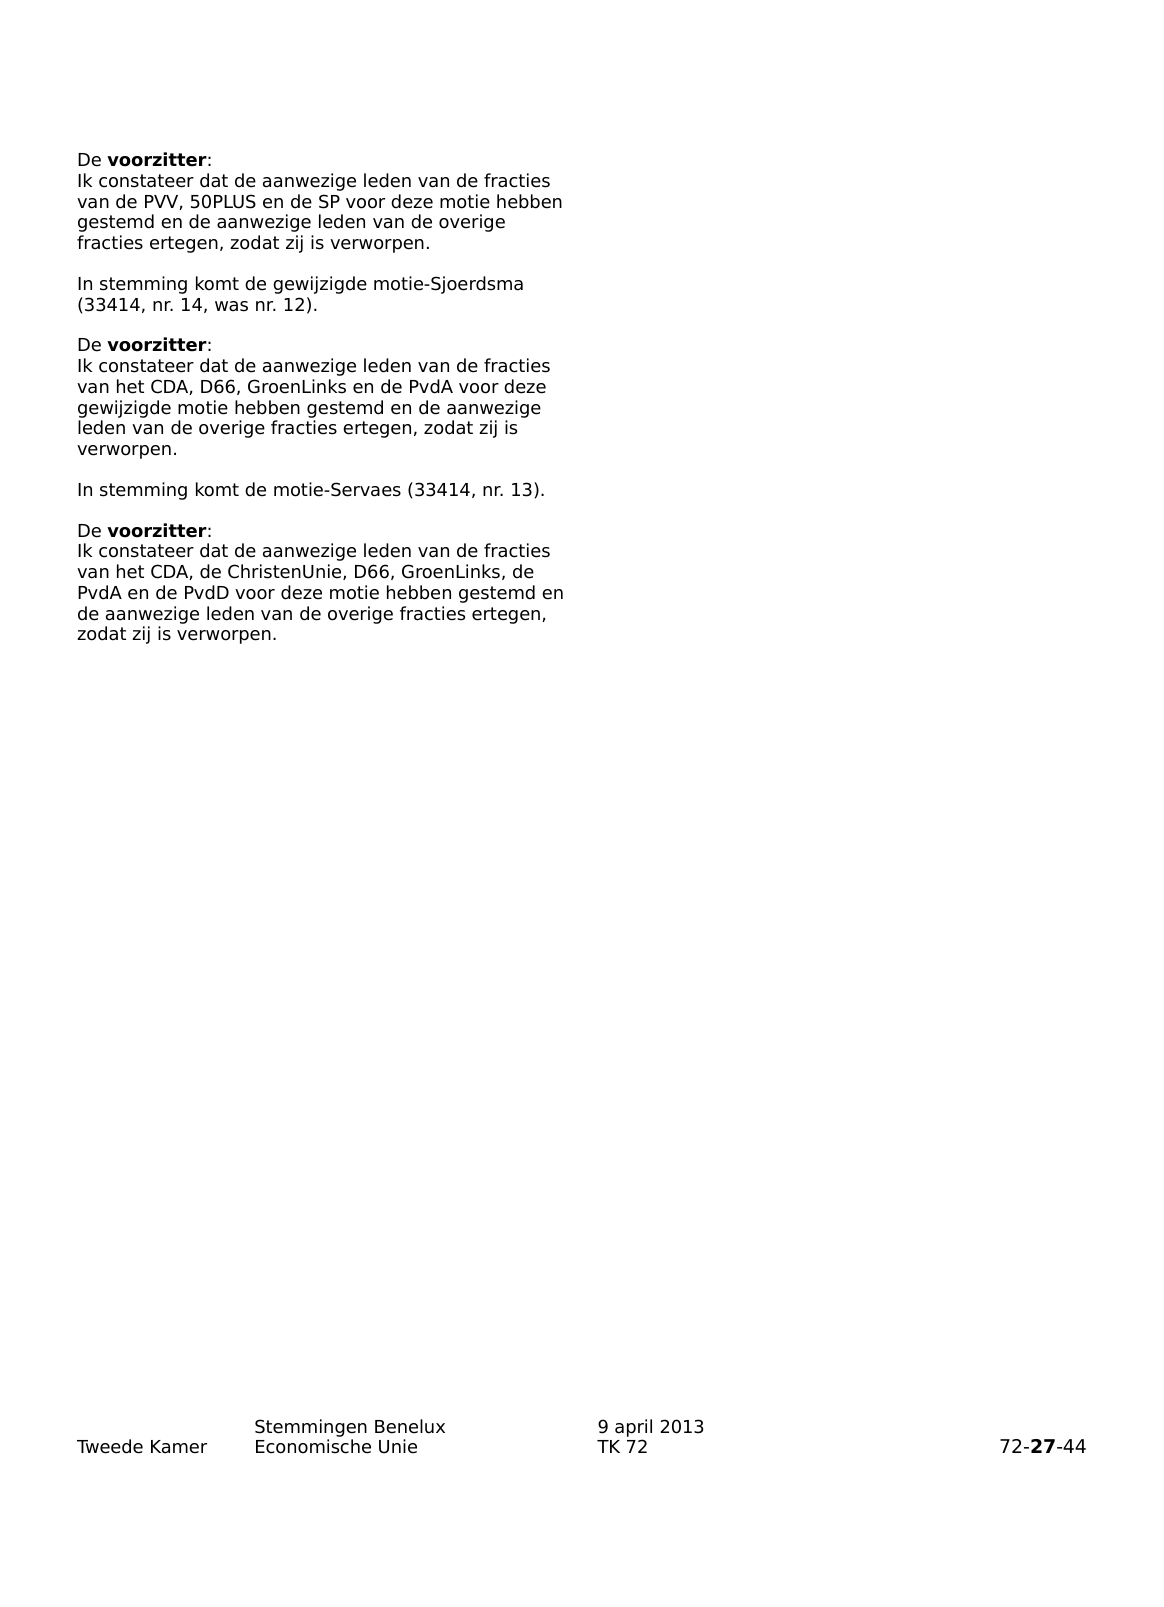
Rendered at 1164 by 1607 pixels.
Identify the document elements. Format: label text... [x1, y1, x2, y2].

text Ik constateer dat de aanwezige leden van de fracties van het CDA, D66, GroenLinks en de PvdA voor deze gewijzigde motie hebben gestemd en de aanwezige leden van de overige fracties ertegen, zodat zij is verworpen. [77, 356, 567, 460]
text De voorzitter: [77, 150, 567, 171]
text Ik constateer dat de aanwezige leden van de fracties van de PVV, 50PLUS en de SP voor deze motie hebben gestemd en de aanwezige leden van de overige fracties ertegen, zodat zij is verworpen. [77, 171, 567, 254]
text De voorzitter: [77, 335, 567, 356]
text In stemming komt de gewijzigde motie-Sjoerdsma (33414, nr. 14, was nr. 12). [77, 274, 567, 315]
text In stemming komt de motie-Servaes (33414, nr. 13). [77, 480, 567, 500]
text De voorzitter: [77, 520, 567, 541]
text Ik constateer dat de aanwezige leden van de fracties van het CDA, de ChristenUnie, D66, GroenLinks, de PvdA en de PvdD voor deze motie hebben gestemd en de aanwezige leden van de overige fracties ertegen, zodat zij is verworpen. [77, 541, 567, 645]
